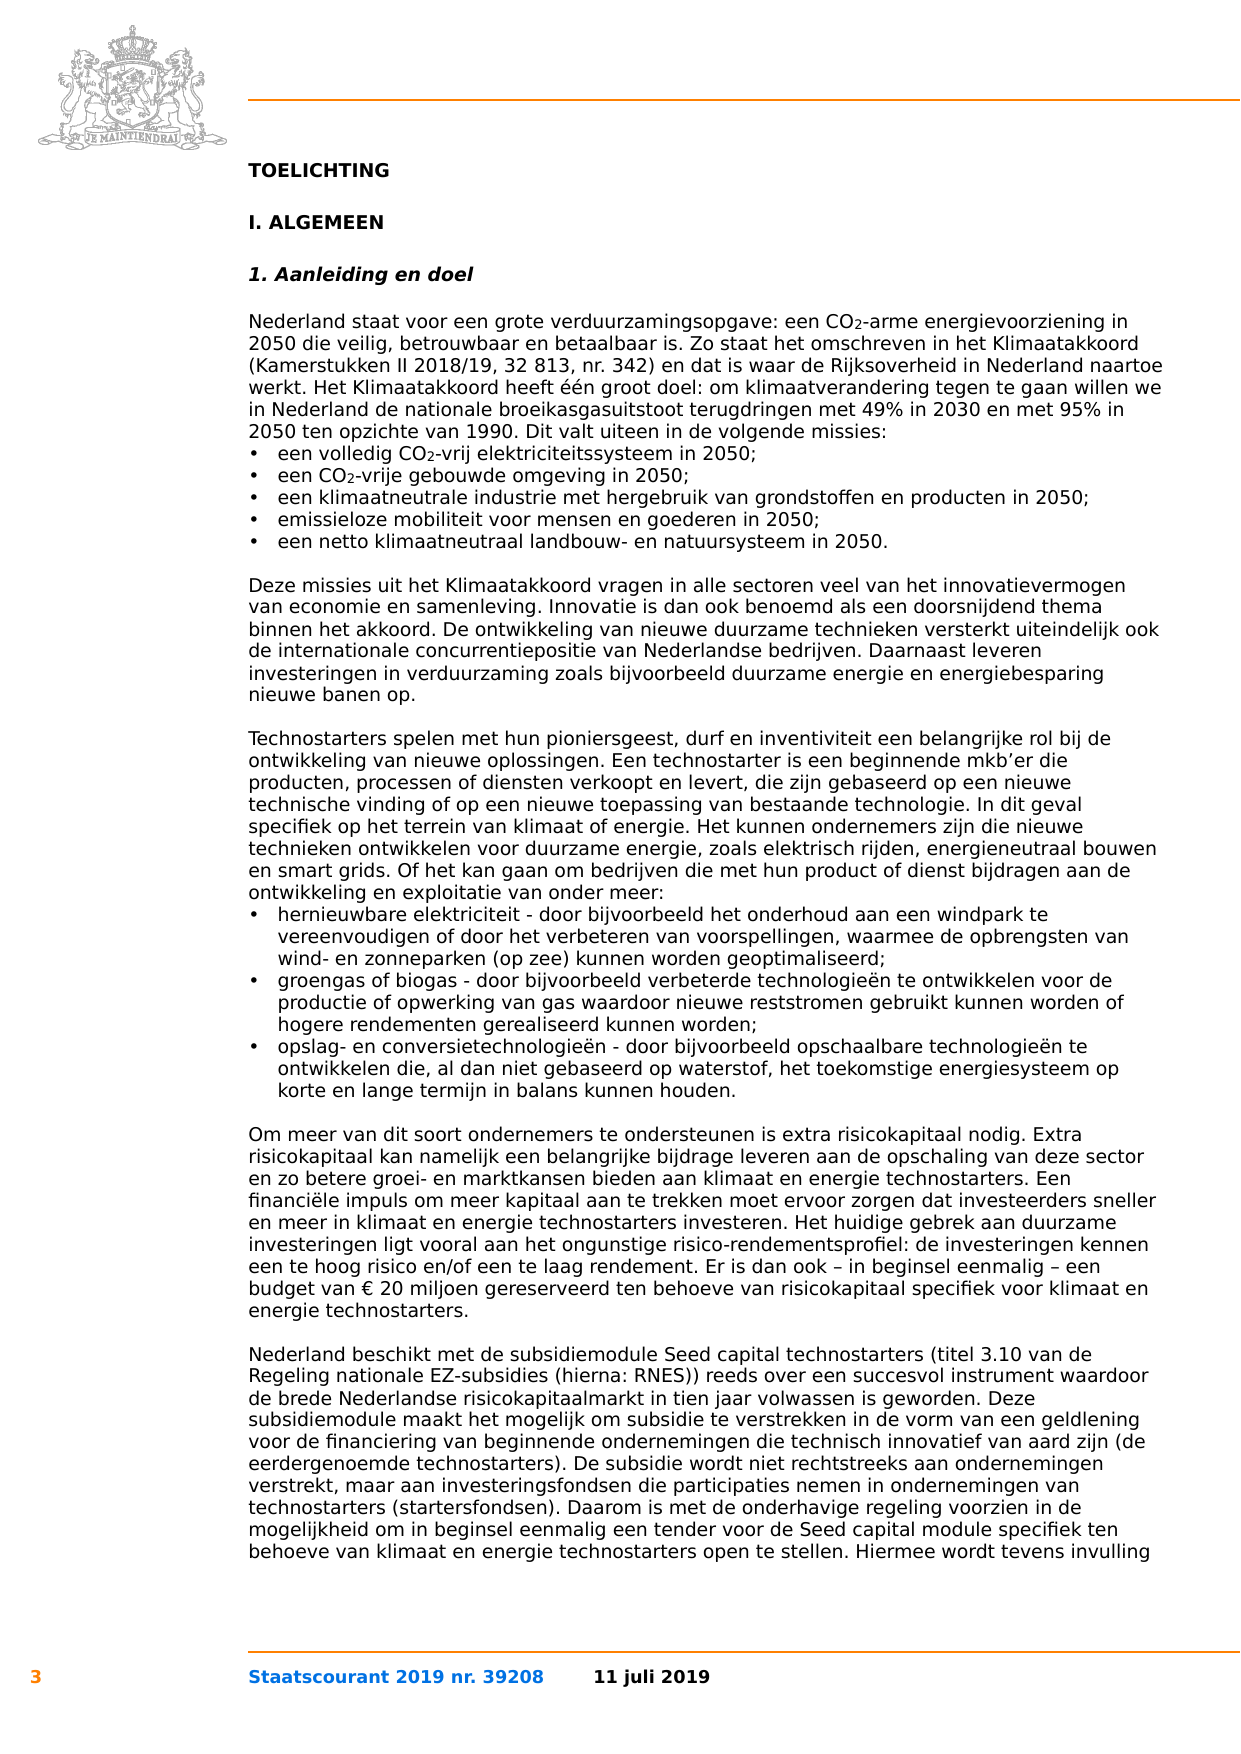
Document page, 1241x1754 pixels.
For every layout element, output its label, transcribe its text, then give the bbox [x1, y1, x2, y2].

text • een netto klimaatneutraal landbouw- en natuursysteem in 2050. [248, 531, 1163, 553]
picture [38, 25, 227, 150]
text • een volledig CO2-vrij elektriciteitssysteem in 2050; [248, 443, 1163, 465]
text • een CO2-vrije gebouwde omgeving in 2050; [248, 465, 1163, 487]
text • opslag- en conversietechnologieën - door bijvoorbeeld opschaalbare technologieën te ontwikkelen die, al dan niet gebaseerd op waterstof, het toekomstige energiesysteem op korte en lange termijn in balans kunnen houden. [248, 1036, 1163, 1102]
text Technostarters spelen met hun pioniersgeest, durf en inventiviteit een belangrijke rol bij de ontwikkeling van nieuwe oplossingen. Een technostarter is een beginnende mkb’er die producten, processen of diensten verkoopt en levert, die zijn gebaseerd op een nieuwe technische vinding of op een nieuwe toepassing van bestaande technologie. In dit geval specifiek op het terrein van klimaat of energie. Het kunnen ondernemers zijn die nieuwe technieken ontwikkelen voor duurzame energie, zoals elektrisch rijden, energieneutraal bouwen en smart grids. Of het kan gaan om bedrijven die met hun product of dienst bijdragen aan de ontwikkeling en exploitatie van onder meer: [248, 728, 1163, 904]
text Om meer van dit soort ondernemers te ondersteunen is extra risicokapitaal nodig. Extra risicokapitaal kan namelijk een belangrijke bijdrage leveren aan de opschaling van deze sector en zo betere groei- en marktkansen bieden aan klimaat en energie technostarters. Een financiële impuls om meer kapitaal aan te trekken moet ervoor zorgen dat investeerders sneller en meer in klimaat en energie technostarters investeren. Het huidige gebrek aan duurzame investeringen ligt vooral aan het ongunstige risico-rendementsprofiel: de investeringen kennen een te hoog risico en/of een te laag rendement. Er is dan ook – in beginsel eenmalig – een budget van € 20 miljoen gereserveerd ten behoeve van risicokapitaal specifiek voor klimaat en energie technostarters. [248, 1124, 1163, 1322]
text Deze missies uit het Klimaatakkoord vragen in alle sectoren veel van het innovatievermogen van economie en samenleving. Innovatie is dan ook benoemd als een doorsnijdend thema binnen het akkoord. De ontwikkeling van nieuwe duurzame technieken versterkt uiteindelijk ook de internationale concurrentiepositie van Nederlandse bedrijven. Daarnaast leveren investeringen in verduurzaming zoals bijvoorbeeld duurzame energie en energiebesparing nieuwe banen op. [248, 574, 1163, 706]
text • hernieuwbare elektriciteit - door bijvoorbeeld het onderhoud aan een windpark te vereenvoudigen of door het verbeteren van voorspellingen, waarmee de opbrengsten van wind- en zonneparken (op zee) kunnen worden geoptimaliseerd; [248, 904, 1163, 970]
text • emissieloze mobiliteit voor mensen en goederen in 2050; [248, 509, 1163, 531]
text • een klimaatneutrale industrie met hergebruik van grondstoffen en producten in 2050; [248, 487, 1163, 509]
text Nederland beschikt met de subsidiemodule Seed capital technostarters (titel 3.10 van de Regeling nationale EZ-subsidies (hierna: RNES)) reeds over een succesvol instrument waardoor de brede Nederlandse risicokapitaalmarkt in tien jaar volwassen is geworden. Deze subsidiemodule maakt het mogelijk om subsidie te verstrekken in de vorm van een geldlening voor de financiering van beginnende ondernemingen die technisch innovatief van aard zijn (de eerdergenoemde technostarters). De subsidie wordt niet rechtstreeks aan ondernemingen verstrekt, maar aan investeringsfondsen die participaties nemen in ondernemingen van technostarters (startersfondsen). Daarom is met de onderhavige regeling voorzien in de mogelijkheid om in beginsel eenmalig een tender voor de Seed capital module specifiek ten behoeve van klimaat en energie technostarters open te stellen. Hiermee wordt tevens invulling [248, 1343, 1163, 1563]
subtitle 1. Aanleiding en doel [248, 264, 1163, 286]
subtitle TOELICHTING [248, 160, 1163, 182]
text • groengas of biogas - door bijvoorbeeld verbeterde technologieën te ontwikkelen voor de productie of opwerking van gas waardoor nieuwe reststromen gebruikt kunnen worden of hogere rendementen gerealiseerd kunnen worden; [248, 970, 1163, 1036]
subtitle I. ALGEMEEN [248, 212, 1163, 234]
text Nederland staat voor een grote verduurzamingsopgave: een CO2-arme energievoorziening in 2050 die veilig, betrouwbaar en betaalbaar is. Zo staat het omschreven in het Klimaatakkoord (Kamerstukken II 2018/19, 32 813, nr. 342) en dat is waar de Rijksoverheid in Nederland naartoe werkt. Het Klimaatakkoord heeft één groot doel: om klimaatverandering tegen te gaan willen we in Nederland de nationale broeikasgasuitstoot terugdringen met 49% in 2030 en met 95% in 2050 ten opzichte van 1990. Dit valt uiteen in de volgende missies: [248, 311, 1163, 443]
